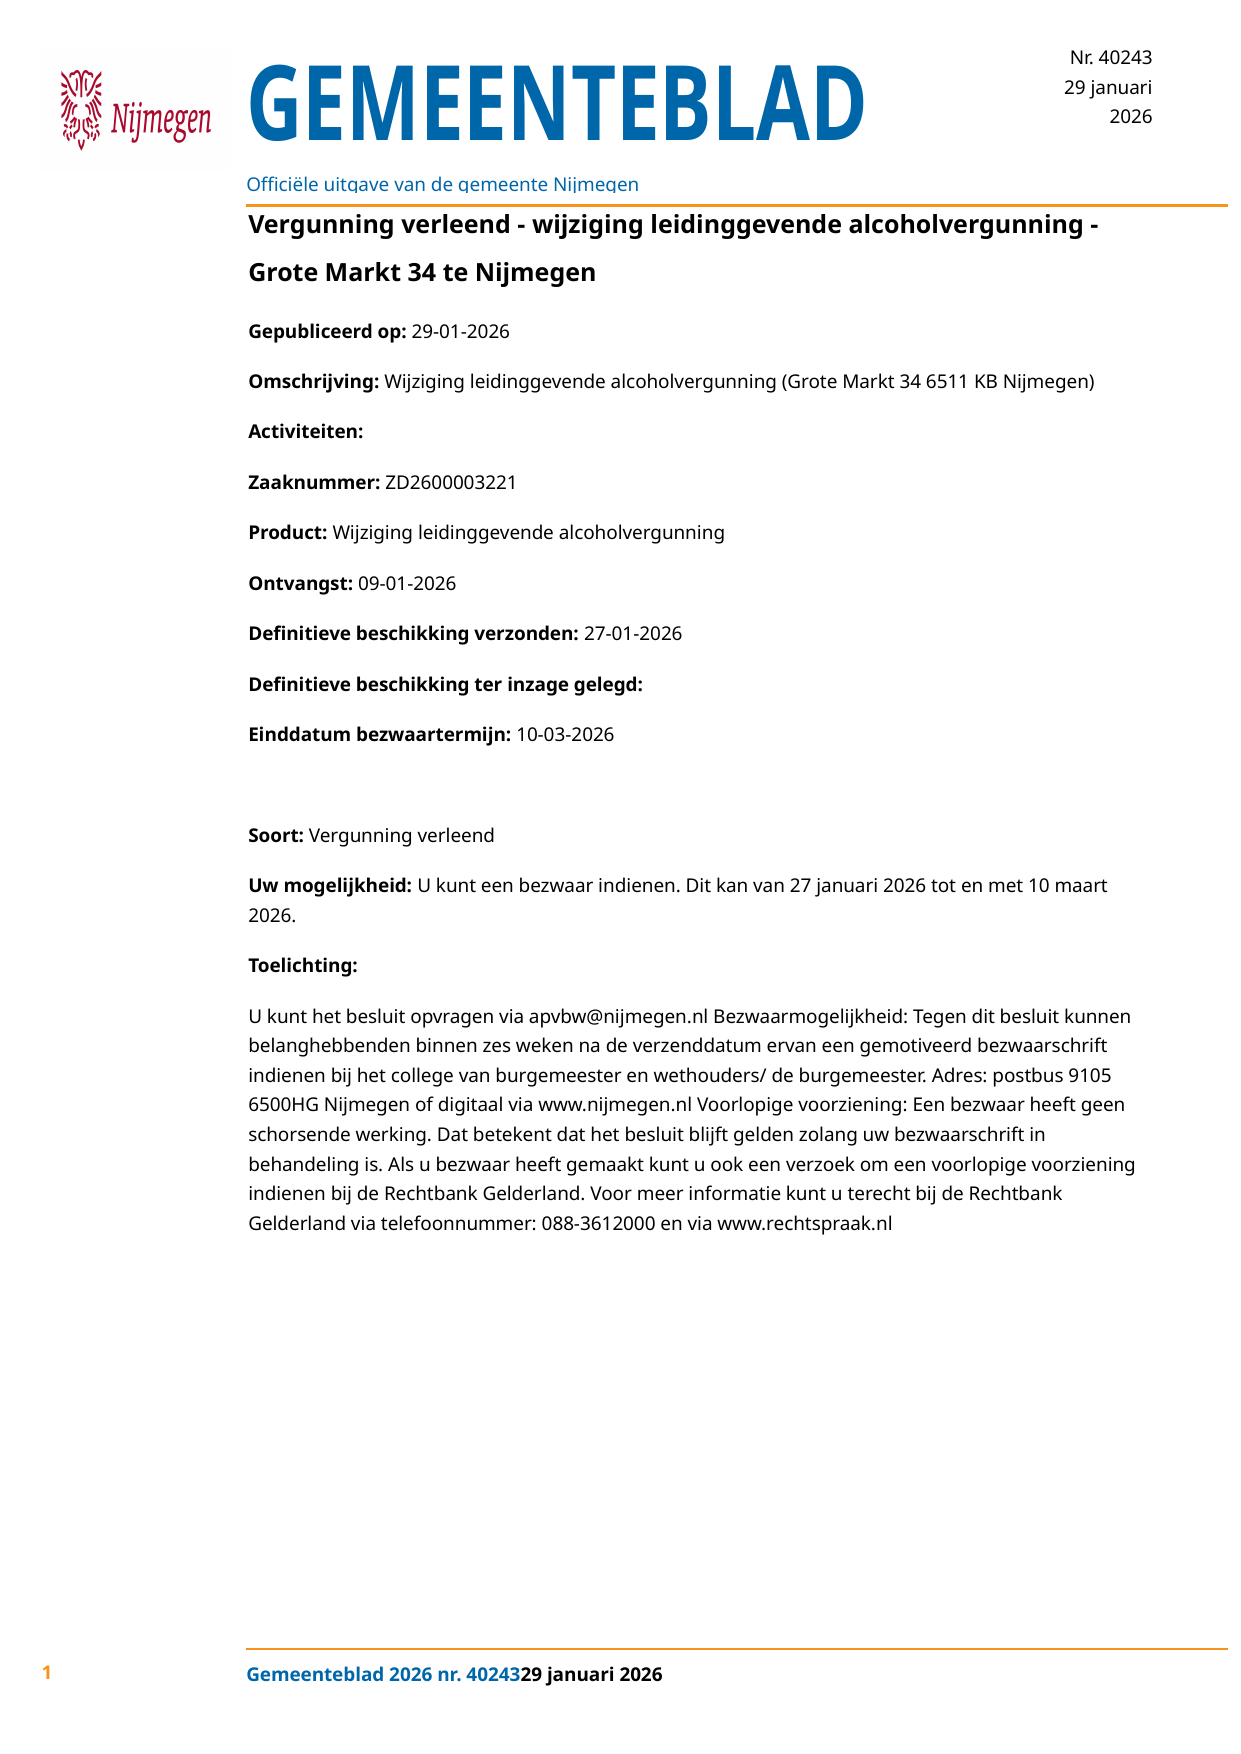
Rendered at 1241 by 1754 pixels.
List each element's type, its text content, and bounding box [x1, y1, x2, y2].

text Uw mogelijkheid: U kunt een bezwaar indienen. Dit kan van 27 januari 2026 tot en met 10 maart 2026. [248, 872, 1152, 928]
text Omschrijving: Wijziging leidinggevende alcoholvergunning (Grote Markt 34 6511 KB Nijmegen) [248, 368, 1152, 394]
text Gepubliceerd op: 29-01-2026 [248, 318, 1152, 344]
text Einddatum bezwaartermijn: 10-03-2026 [248, 721, 1152, 747]
text Product: Wijziging leidinggevende alcoholvergunning [248, 519, 1152, 545]
text Activiteiten: [248, 419, 1152, 444]
text Vergunning verleend - wijziging leidinggevende alcoholvergunning - Grote Markt 34 te Nijmegen [248, 207, 1152, 288]
text Toelichting: [248, 952, 1152, 978]
text U kunt het besluit opvragen via apvbw@nijmegen.nl Bezwaarmogelijkheid: Tegen dit besluit kunnen belanghebbenden binnen zes weken na de verzenddatum ervan een gemotiveerd bezwaarschrift indienen bij het college van burgemeester en wethouders/ de burgemeester. Adres: postbus 9105 6500HG Nijmegen of digitaal via www.nijmegen.nl Voorlopige voorziening: Een bezwaar heeft geen schorsende werking. Dat betekent dat het besluit blijft gelden zolang uw bezwaarschrift in behandeling is. Als u bezwaar heeft gemaakt kunt u ook een verzoek om een voorlopige voorziening indienen bij de Rechtbank Gelderland. Voor meer informatie kunt u terecht bij de Rechtbank Gelderland via telefoonnummer: 088-3612000 en via www.rechtspraak.nl [248, 1003, 1152, 1236]
text Ontvangst: 09-01-2026 [248, 570, 1152, 596]
picture [41, 47, 231, 172]
text Definitieve beschikking ter inzage gelegd: [248, 671, 1152, 697]
text Soort: Vergunning verleend [248, 822, 1152, 848]
text Definitieve beschikking verzonden: 27-01-2026 [248, 620, 1152, 646]
text Zaaknummer: ZD2600003221 [248, 469, 1152, 495]
